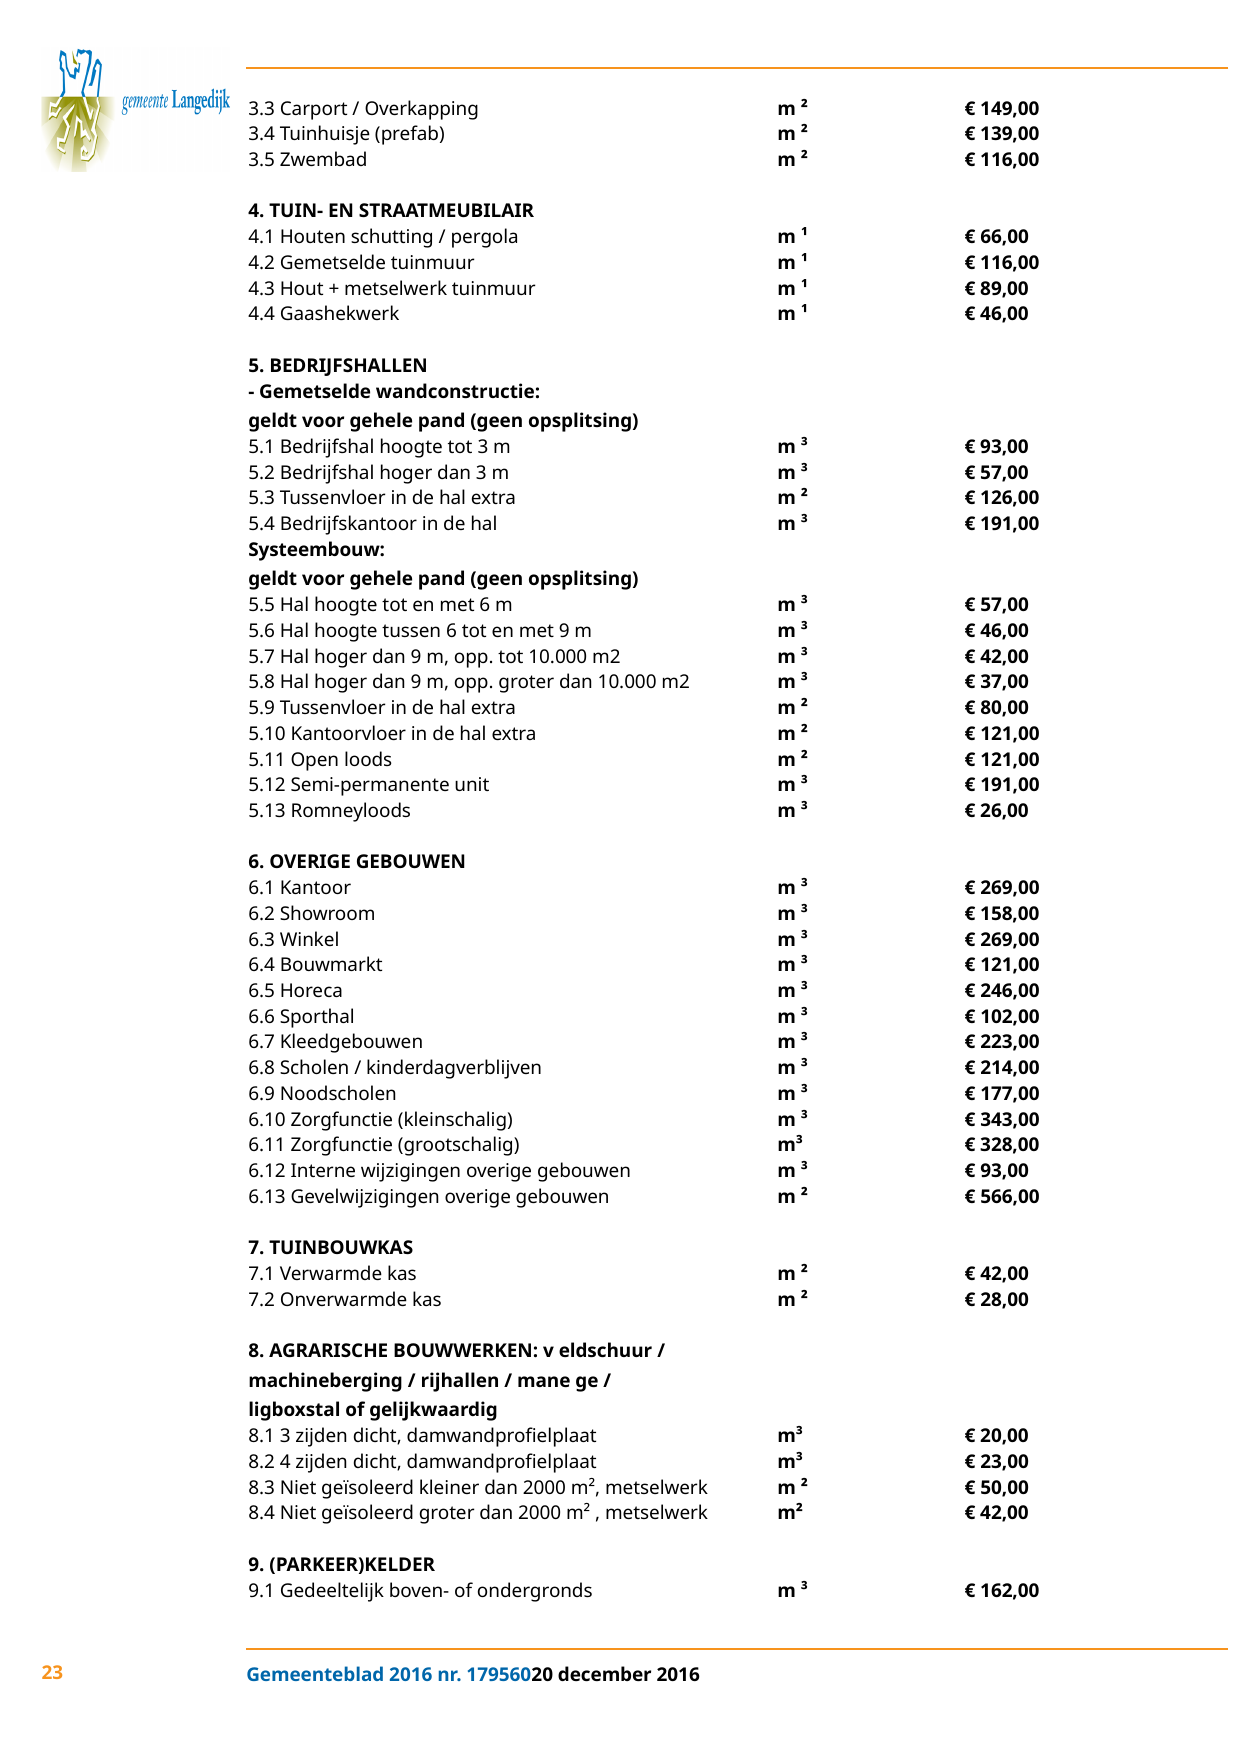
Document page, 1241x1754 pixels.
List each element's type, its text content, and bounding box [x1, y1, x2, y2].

table_cell 3.5 Zwembad [248, 146, 777, 172]
table_cell 8.1 3 zijden dicht, damwandprofielplaat [248, 1423, 777, 1448]
table_cell [248, 823, 777, 849]
table_cell 6.11 Zorgfunctie (grootschalig) [248, 1132, 777, 1157]
table_cell m ³ [777, 1158, 964, 1183]
table_cell 7.2 Onverwarmde kas [248, 1286, 777, 1312]
table_cell m ³ [777, 771, 964, 797]
table_cell 5.6 Hal hoogte tussen 6 tot en met 9 m [248, 617, 777, 643]
table_cell 6. OVERIGE GEBOUWEN [248, 849, 777, 874]
table_cell 6.10 Zorgfunctie (kleinschalig) [248, 1106, 777, 1132]
table_cell € 89,00 [964, 275, 1152, 301]
table_cell [248, 172, 777, 198]
table_cell 5.10 Kantoorvloer in de hal extra [248, 720, 777, 746]
table_cell [777, 172, 964, 198]
table_cell [777, 823, 964, 849]
table_cell [964, 1551, 1152, 1577]
table_cell € 223,00 [964, 1029, 1152, 1054]
table_cell 6.4 Bouwmarkt [248, 952, 777, 977]
table_cell € 57,00 [964, 459, 1152, 484]
table_cell m ³ [777, 952, 964, 977]
table_cell € 121,00 [964, 952, 1152, 977]
table_cell 6.2 Showroom [248, 900, 777, 926]
table_cell 5.13 Romneyloods [248, 797, 777, 823]
table_cell [964, 1338, 1152, 1422]
table_cell m³ [777, 1423, 964, 1448]
table_cell € 158,00 [964, 900, 1152, 926]
table_cell m ¹ [777, 275, 964, 301]
table_cell [777, 198, 964, 223]
table_cell m ² [777, 1286, 964, 1312]
table_cell € 246,00 [964, 977, 1152, 1003]
table_cell m ³ [777, 669, 964, 694]
table_cell 3.3 Carport / Overkapping [248, 95, 777, 121]
table_cell € 93,00 [964, 1158, 1152, 1183]
table_cell € 42,00 [964, 643, 1152, 668]
table_cell 6.3 Winkel [248, 926, 777, 952]
table_cell [964, 198, 1152, 223]
table_cell 9.1 Gedeeltelijk boven- of ondergronds [248, 1577, 777, 1602]
table_cell [777, 849, 964, 874]
table_cell 5.8 Hal hoger dan 9 m, opp. groter dan 10.000 m2 [248, 669, 777, 694]
table_cell € 121,00 [964, 720, 1152, 746]
table_cell 4.4 Gaashekwerk [248, 301, 777, 326]
table_cell [777, 378, 964, 433]
table_cell € 269,00 [964, 874, 1152, 900]
table_cell [248, 1209, 777, 1234]
table_cell [777, 1338, 964, 1422]
table_cell [964, 1209, 1152, 1234]
table_cell 7.1 Verwarmde kas [248, 1260, 777, 1286]
table_cell 6.5 Horeca [248, 977, 777, 1003]
table_cell € 93,00 [964, 433, 1152, 459]
table_cell m ³ [777, 797, 964, 823]
table_cell [964, 849, 1152, 874]
table_cell m ³ [777, 977, 964, 1003]
table_cell 9. (PARKEER)KELDER [248, 1551, 777, 1577]
table_cell € 116,00 [964, 146, 1152, 172]
table_cell m ³ [777, 1003, 964, 1029]
table_cell m ³ [777, 1055, 964, 1080]
table_cell m ³ [777, 874, 964, 900]
table_cell m ² [777, 720, 964, 746]
table_cell 7. TUINBOUWKAS [248, 1235, 777, 1260]
table_cell [248, 1312, 777, 1337]
table_cell € 42,00 [964, 1260, 1152, 1286]
table_cell m ³ [777, 926, 964, 952]
table_cell € 37,00 [964, 669, 1152, 694]
table_cell m ² [777, 694, 964, 720]
table_cell € 269,00 [964, 926, 1152, 952]
table_cell € 191,00 [964, 510, 1152, 536]
table_cell [964, 1235, 1152, 1260]
table_cell 3.4 Tuinhuisje (prefab) [248, 121, 777, 146]
table_cell m ² [777, 95, 964, 121]
table_cell [777, 536, 964, 591]
table_cell m ³ [777, 459, 964, 484]
table_cell 5.11 Open loods [248, 746, 777, 771]
table_cell 6.9 Noodscholen [248, 1080, 777, 1106]
table_cell 5.5 Hal hoogte tot en met 6 m [248, 591, 777, 617]
table_cell m ² [777, 1183, 964, 1209]
table_cell 6.8 Scholen / kinderdagverblijven [248, 1055, 777, 1080]
table_cell 6.13 Gevelwijzigingen overige gebouwen [248, 1183, 777, 1209]
table_cell m ³ [777, 1577, 964, 1602]
table_cell 5.7 Hal hoger dan 9 m, opp. tot 10.000 m2 [248, 643, 777, 668]
table_cell € 121,00 [964, 746, 1152, 771]
table_cell [777, 1525, 964, 1551]
table_cell € 46,00 [964, 301, 1152, 326]
table_cell 4. TUIN- EN STRAATMEUBILAIR [248, 198, 777, 223]
table_cell € 343,00 [964, 1106, 1152, 1132]
table_cell 8.2 4 zijden dicht, damwandprofielplaat [248, 1448, 777, 1474]
table_cell m ³ [777, 1106, 964, 1132]
table_cell m ³ [777, 510, 964, 536]
table_cell m ¹ [777, 249, 964, 275]
table_cell € 126,00 [964, 485, 1152, 510]
table_cell m ³ [777, 617, 964, 643]
picture [41, 47, 231, 172]
table_cell 6.7 Kleedgebouwen [248, 1029, 777, 1054]
table_cell € 42,00 [964, 1500, 1152, 1525]
table_cell [964, 326, 1152, 352]
table_cell m ³ [777, 643, 964, 668]
table_cell 6.1 Kantoor [248, 874, 777, 900]
table_cell [964, 172, 1152, 198]
table_cell - Gemetselde wandconstructie: geldt voor gehele pand (geen opsplitsing) [248, 378, 777, 433]
table_cell [777, 1551, 964, 1577]
table_cell [964, 378, 1152, 433]
table_cell [964, 1525, 1152, 1551]
table_cell m ² [777, 121, 964, 146]
table_cell € 66,00 [964, 224, 1152, 249]
table_cell Systeembouw: geldt voor gehele pand (geen opsplitsing) [248, 536, 777, 591]
table_cell € 328,00 [964, 1132, 1152, 1157]
table_cell € 139,00 [964, 121, 1152, 146]
table_cell 5.3 Tussenvloer in de hal extra [248, 485, 777, 510]
table_cell € 80,00 [964, 694, 1152, 720]
table_cell m² [777, 1500, 964, 1525]
table_cell € 46,00 [964, 617, 1152, 643]
table_cell € 26,00 [964, 797, 1152, 823]
table_cell 8. AGRARISCHE BOUWWERKEN: v eldschuur / machineberging / rijhallen / mane ge / ligboxstal of gelijkwaardig [248, 1338, 777, 1422]
table_cell 4.1 Houten schutting / pergola [248, 224, 777, 249]
table_cell [964, 536, 1152, 591]
table_cell m ³ [777, 1029, 964, 1054]
table_cell [777, 326, 964, 352]
table_cell 4.2 Gemetselde tuinmuur [248, 249, 777, 275]
table_cell € 566,00 [964, 1183, 1152, 1209]
table_cell € 116,00 [964, 249, 1152, 275]
table_cell 5.9 Tussenvloer in de hal extra [248, 694, 777, 720]
table_cell € 50,00 [964, 1474, 1152, 1499]
table_cell [248, 1525, 777, 1551]
table_cell € 191,00 [964, 771, 1152, 797]
table_cell [964, 1312, 1152, 1337]
table_cell [964, 823, 1152, 849]
table_cell m ³ [777, 591, 964, 617]
table_cell [964, 352, 1152, 378]
table_cell 6.12 Interne wijzigingen overige gebouwen [248, 1158, 777, 1183]
table_cell m ³ [777, 900, 964, 926]
table_cell [777, 1312, 964, 1337]
table_cell € 214,00 [964, 1055, 1152, 1080]
table_cell € 177,00 [964, 1080, 1152, 1106]
table_cell 5.12 Semi-permanente unit [248, 771, 777, 797]
table_cell m ¹ [777, 224, 964, 249]
table_cell m ² [777, 485, 964, 510]
table_cell € 162,00 [964, 1577, 1152, 1602]
table_cell € 23,00 [964, 1448, 1152, 1474]
table_cell 5. BEDRIJFSHALLEN [248, 352, 777, 378]
table_cell m ² [777, 146, 964, 172]
table_cell 5.2 Bedrijfshal hoger dan 3 m [248, 459, 777, 484]
table_cell € 20,00 [964, 1423, 1152, 1448]
table_cell [777, 352, 964, 378]
table_cell [777, 1209, 964, 1234]
table_cell [777, 1235, 964, 1260]
table_cell m ² [777, 1474, 964, 1499]
table_cell 5.4 Bedrijfskantoor in de hal [248, 510, 777, 536]
table_cell 8.3 Niet geïsoleerd kleiner dan 2000 m², metselwerk [248, 1474, 777, 1499]
table_cell m³ [777, 1448, 964, 1474]
table_cell € 149,00 [964, 95, 1152, 121]
table_cell 4.3 Hout + metselwerk tuinmuur [248, 275, 777, 301]
table_cell € 28,00 [964, 1286, 1152, 1312]
table_cell € 57,00 [964, 591, 1152, 617]
table_cell 6.6 Sporthal [248, 1003, 777, 1029]
table_cell m ² [777, 746, 964, 771]
table_cell 8.4 Niet geïsoleerd groter dan 2000 m² , metselwerk [248, 1500, 777, 1525]
table_cell m ³ [777, 1080, 964, 1106]
table_cell 5.1 Bedrijfshal hoogte tot 3 m [248, 433, 777, 459]
table_cell m³ [777, 1132, 964, 1157]
table_cell [248, 326, 777, 352]
table_cell € 102,00 [964, 1003, 1152, 1029]
table_cell m ² [777, 1260, 964, 1286]
table_cell m ³ [777, 433, 964, 459]
table_cell m ¹ [777, 301, 964, 326]
